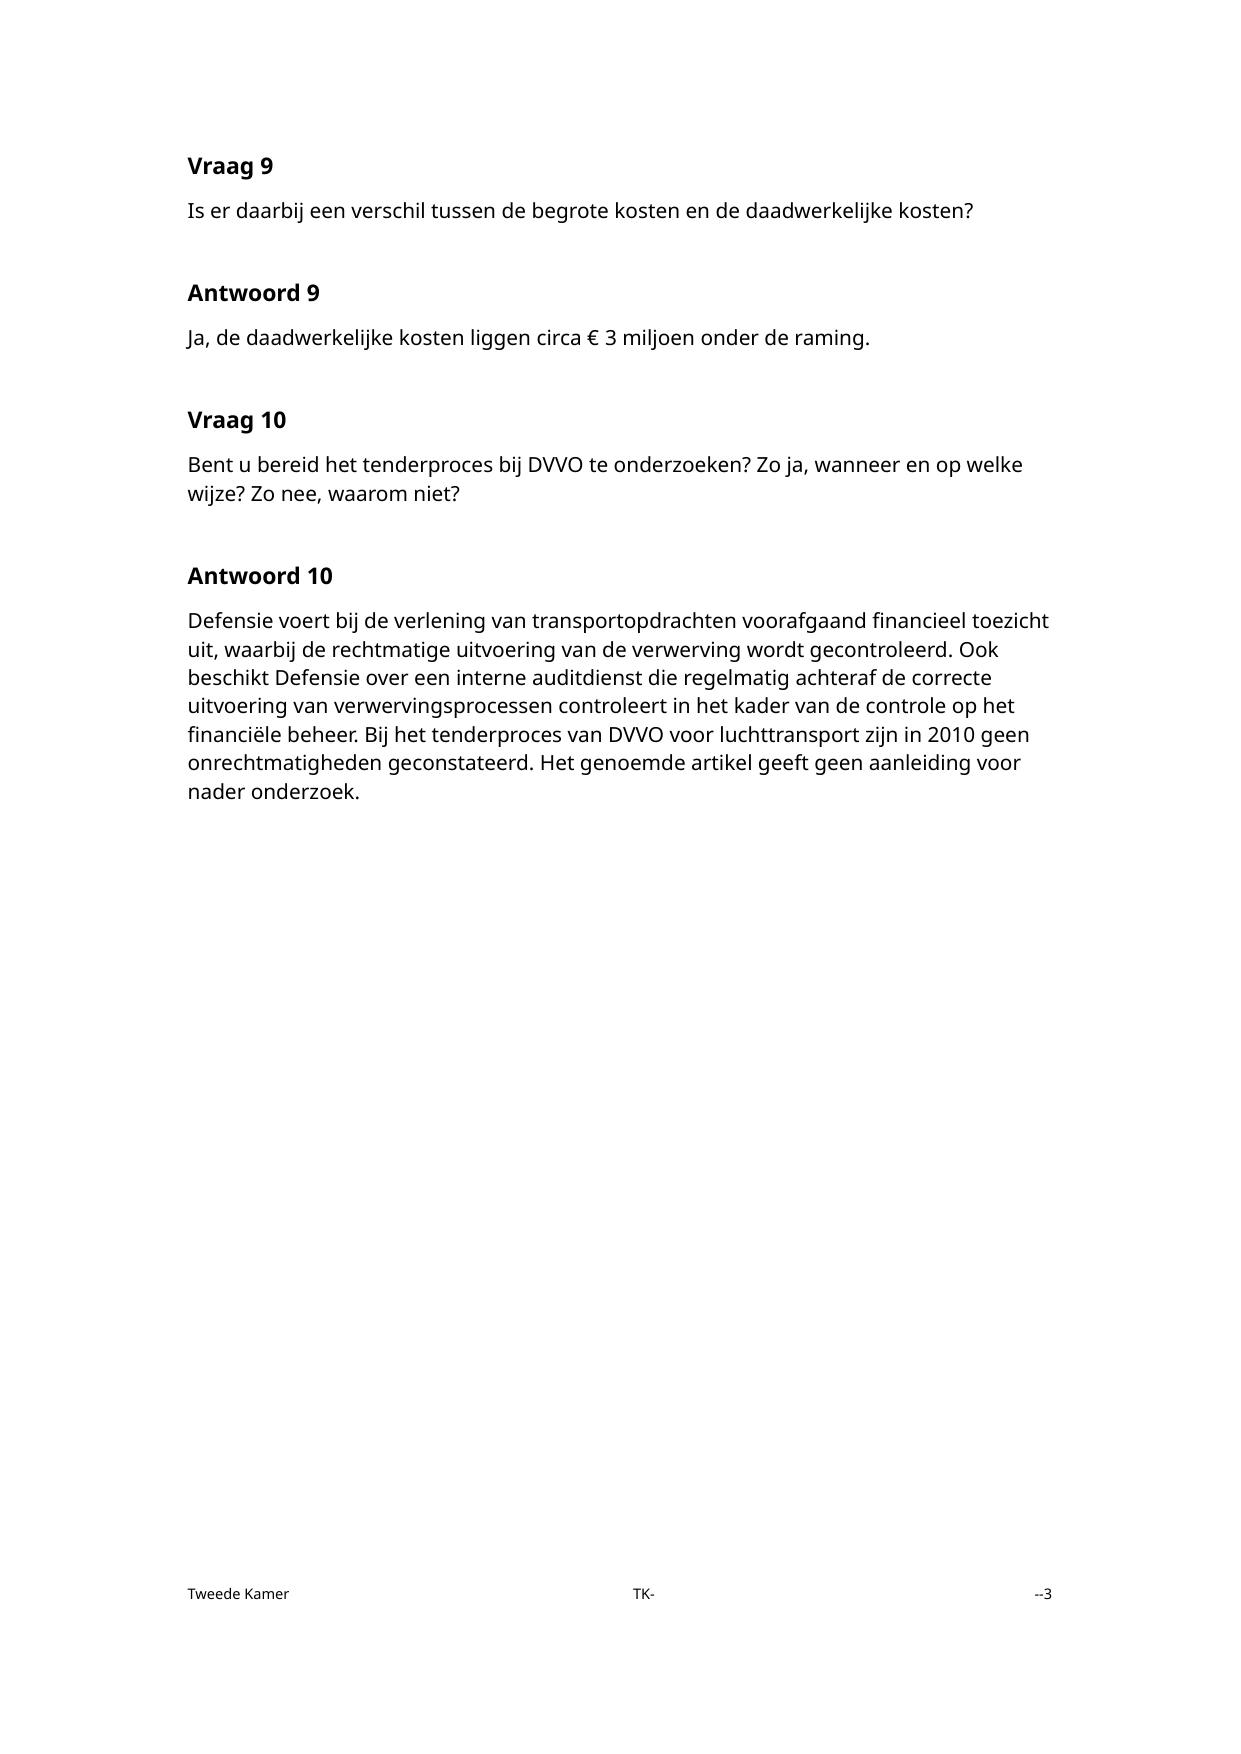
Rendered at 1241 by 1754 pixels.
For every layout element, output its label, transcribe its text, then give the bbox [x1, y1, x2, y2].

subtitle Vraag 9 [187, 150, 1053, 181]
text Is er daarbij een verschil tussen de begrote kosten en de daadwerkelijke kosten? [187, 196, 1053, 225]
text Defensie voert bij de verlening van transportopdrachten voorafgaand financieel toezicht uit, waarbij de rechtmatige uitvoering van de verwerving wordt gecontroleerd. Ook beschikt Defensie over een interne auditdienst die regelmatig achteraf de correcte uitvoering van verwervingsprocessen controleert in het kader van de controle op het financiële beheer. Bij het tenderproces van DVVO voor luchttransport zijn in 2010 geen onrechtmatigheden geconstateerd. Het genoemde artikel geeft geen aanleiding voor nader onderzoek. [187, 606, 1053, 805]
subtitle Vraag 10 [187, 404, 1053, 436]
subtitle Antwoord 10 [187, 560, 1053, 591]
text Ja, de daadwerkelijke kosten liggen circa € 3 miljoen onder de raming. [187, 323, 1053, 352]
text Bent u bereid het tenderproces bij DVVO te onderzoeken? Zo ja, wanneer en op welke wijze? Zo nee, waarom niet? [187, 451, 1053, 507]
subtitle Antwoord 9 [187, 277, 1053, 308]
